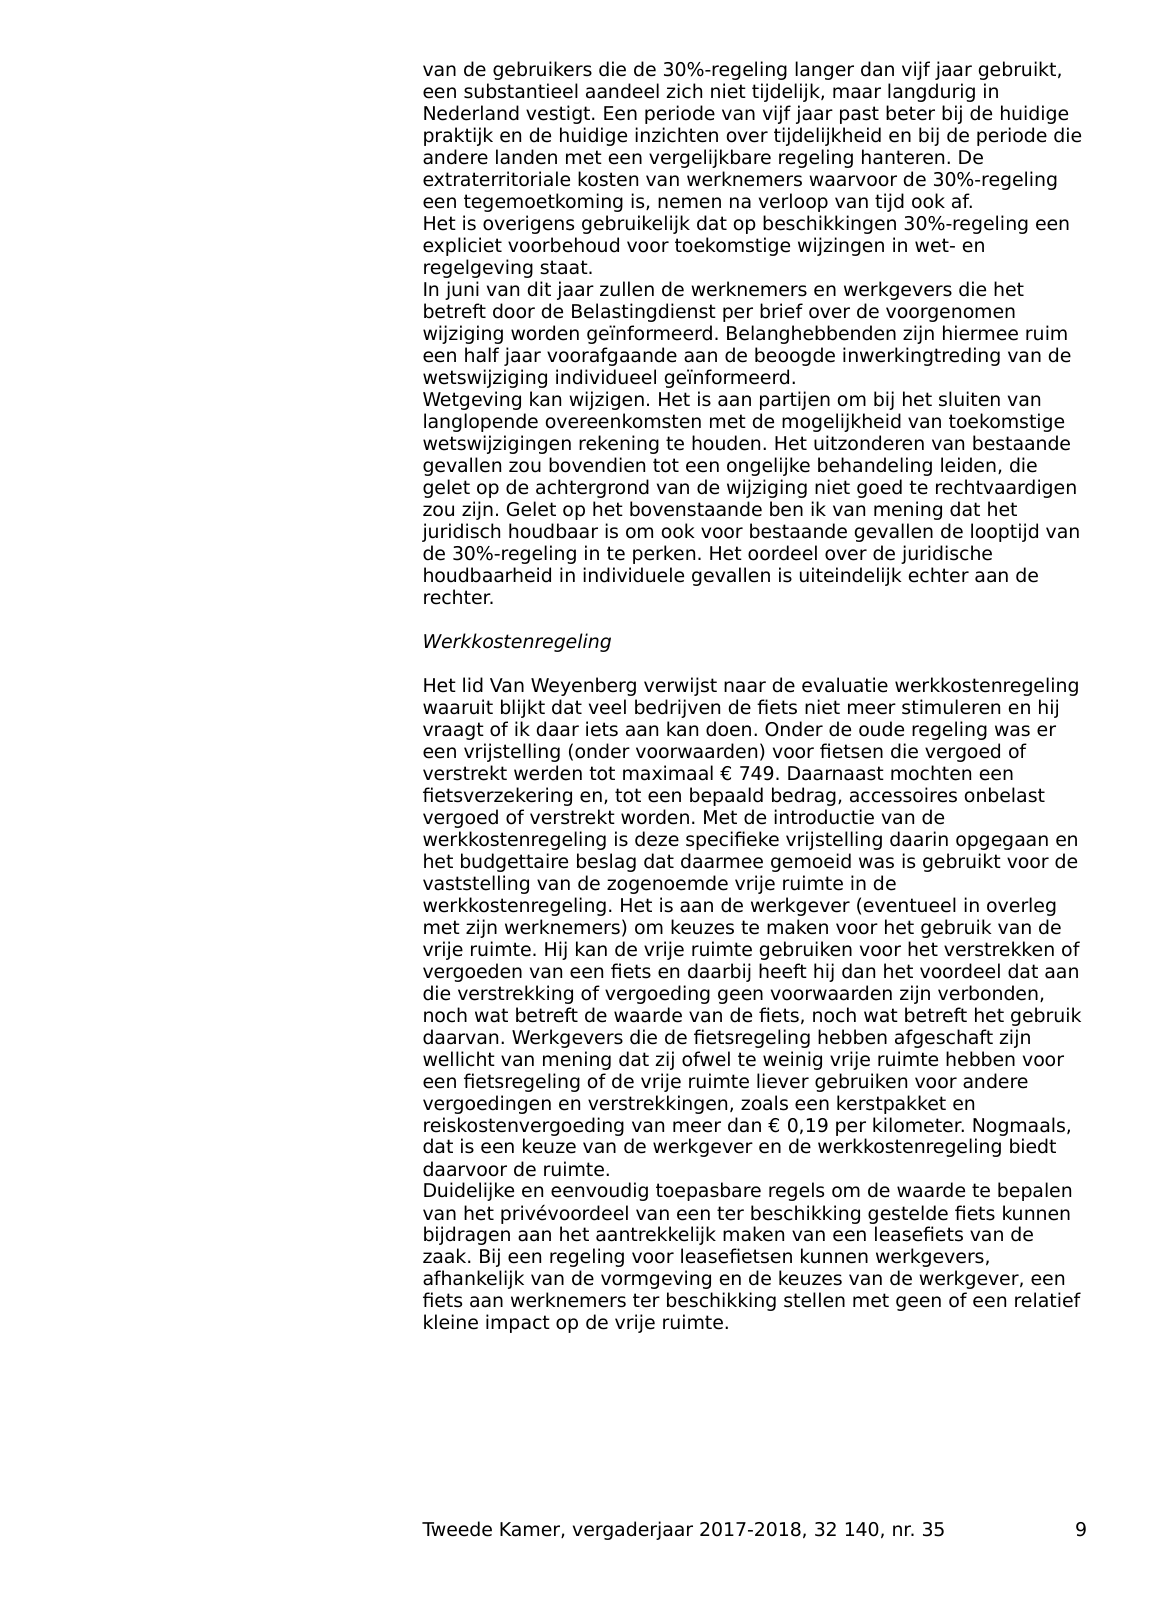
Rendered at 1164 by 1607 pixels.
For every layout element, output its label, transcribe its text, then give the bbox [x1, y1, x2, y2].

text Het is overigens gebruikelijk dat op beschikkingen 30%-regeling een expliciet voorbehoud voor toekomstige wijzingen in wet- en regelgeving staat. [422, 213, 1087, 279]
text In juni van dit jaar zullen de werknemers en werkgevers die het betreft door de Belastingdienst per brief over de voorgenomen wijziging worden geïnformeerd. Belanghebbenden zijn hiermee ruim een half jaar voorafgaande aan de beoogde inwerkingtreding van de wetswijziging individueel geïnformeerd. [422, 279, 1087, 389]
text Wetgeving kan wijzigen. Het is aan partijen om bij het sluiten van langlopende overeenkomsten met de mogelijkheid van toekomstige wetswijzigingen rekening te houden. Het uitzonderen van bestaande gevallen zou bovendien tot een ongelijke behandeling leiden, die gelet op de achtergrond van de wijziging niet goed te rechtvaardigen zou zijn. Gelet op het bovenstaande ben ik van mening dat het juridisch houdbaar is om ook voor bestaande gevallen de looptijd van de 30%-regeling in te perken. Het oordeel over de juridische houdbaarheid in individuele gevallen is uiteindelijk echter aan de rechter. [422, 389, 1087, 608]
text Duidelijke en eenvoudig toepasbare regels om de waarde te bepalen van het privévoordeel van een ter beschikking gestelde fiets kunnen bijdragen aan het aantrekkelijk maken van een leasefiets van de zaak. Bij een regeling voor leasefietsen kunnen werkgevers, afhankelijk van de vormgeving en de keuzes van de werkgever, een fiets aan werknemers ter beschikking stellen met geen of een relatief kleine impact op de vrije ruimte. [422, 1180, 1087, 1334]
subtitle Werkkostenregeling [422, 631, 1087, 653]
text Het lid Van Weyenberg verwijst naar de evaluatie werkkostenregeling waaruit blijkt dat veel bedrijven de fiets niet meer stimuleren en hij vraagt of ik daar iets aan kan doen. Onder de oude regeling was er een vrijstelling (onder voorwaarden) voor fietsen die vergoed of verstrekt werden tot maximaal € 749. Daarnaast mochten een fietsverzekering en, tot een bepaald bedrag, accessoires onbelast vergoed of verstrekt worden. Met de introductie van de werkkostenregeling is deze specifieke vrijstelling daarin opgegaan en het budgettaire beslag dat daarmee gemoeid was is gebruikt voor de vaststelling van de zogenoemde vrije ruimte in de werkkostenregeling. Het is aan de werkgever (eventueel in overleg met zijn werknemers) om keuzes te maken voor het gebruik van de vrije ruimte. Hij kan de vrije ruimte gebruiken voor het verstrekken of vergoeden van een fiets en daarbij heeft hij dan het voordeel dat aan die verstrekking of vergoeding geen voorwaarden zijn verbonden, noch wat betreft de waarde van de fiets, noch wat betreft het gebruik daarvan. Werkgevers die de fietsregeling hebben afgeschaft zijn wellicht van mening dat zij ofwel te weinig vrije ruimte hebben voor een fietsregeling of de vrije ruimte liever gebruiken voor andere vergoedingen en verstrekkingen, zoals een kerstpakket en reiskostenvergoeding van meer dan € 0,19 per kilometer. Nogmaals, dat is een keuze van de werkgever en de werkkostenregeling biedt daarvoor de ruimte. [422, 675, 1087, 1180]
text van de gebruikers die de 30%-regeling langer dan vijf jaar gebruikt, een substantieel aandeel zich niet tijdelijk, maar langdurig in Nederland vestigt. Een periode van vijf jaar past beter bij de huidige praktijk en de huidige inzichten over tijdelijkheid en bij de periode die andere landen met een vergelijkbare regeling hanteren. De extraterritoriale kosten van werknemers waarvoor de 30%-regeling een tegemoetkoming is, nemen na verloop van tijd ook af. [422, 59, 1087, 213]
